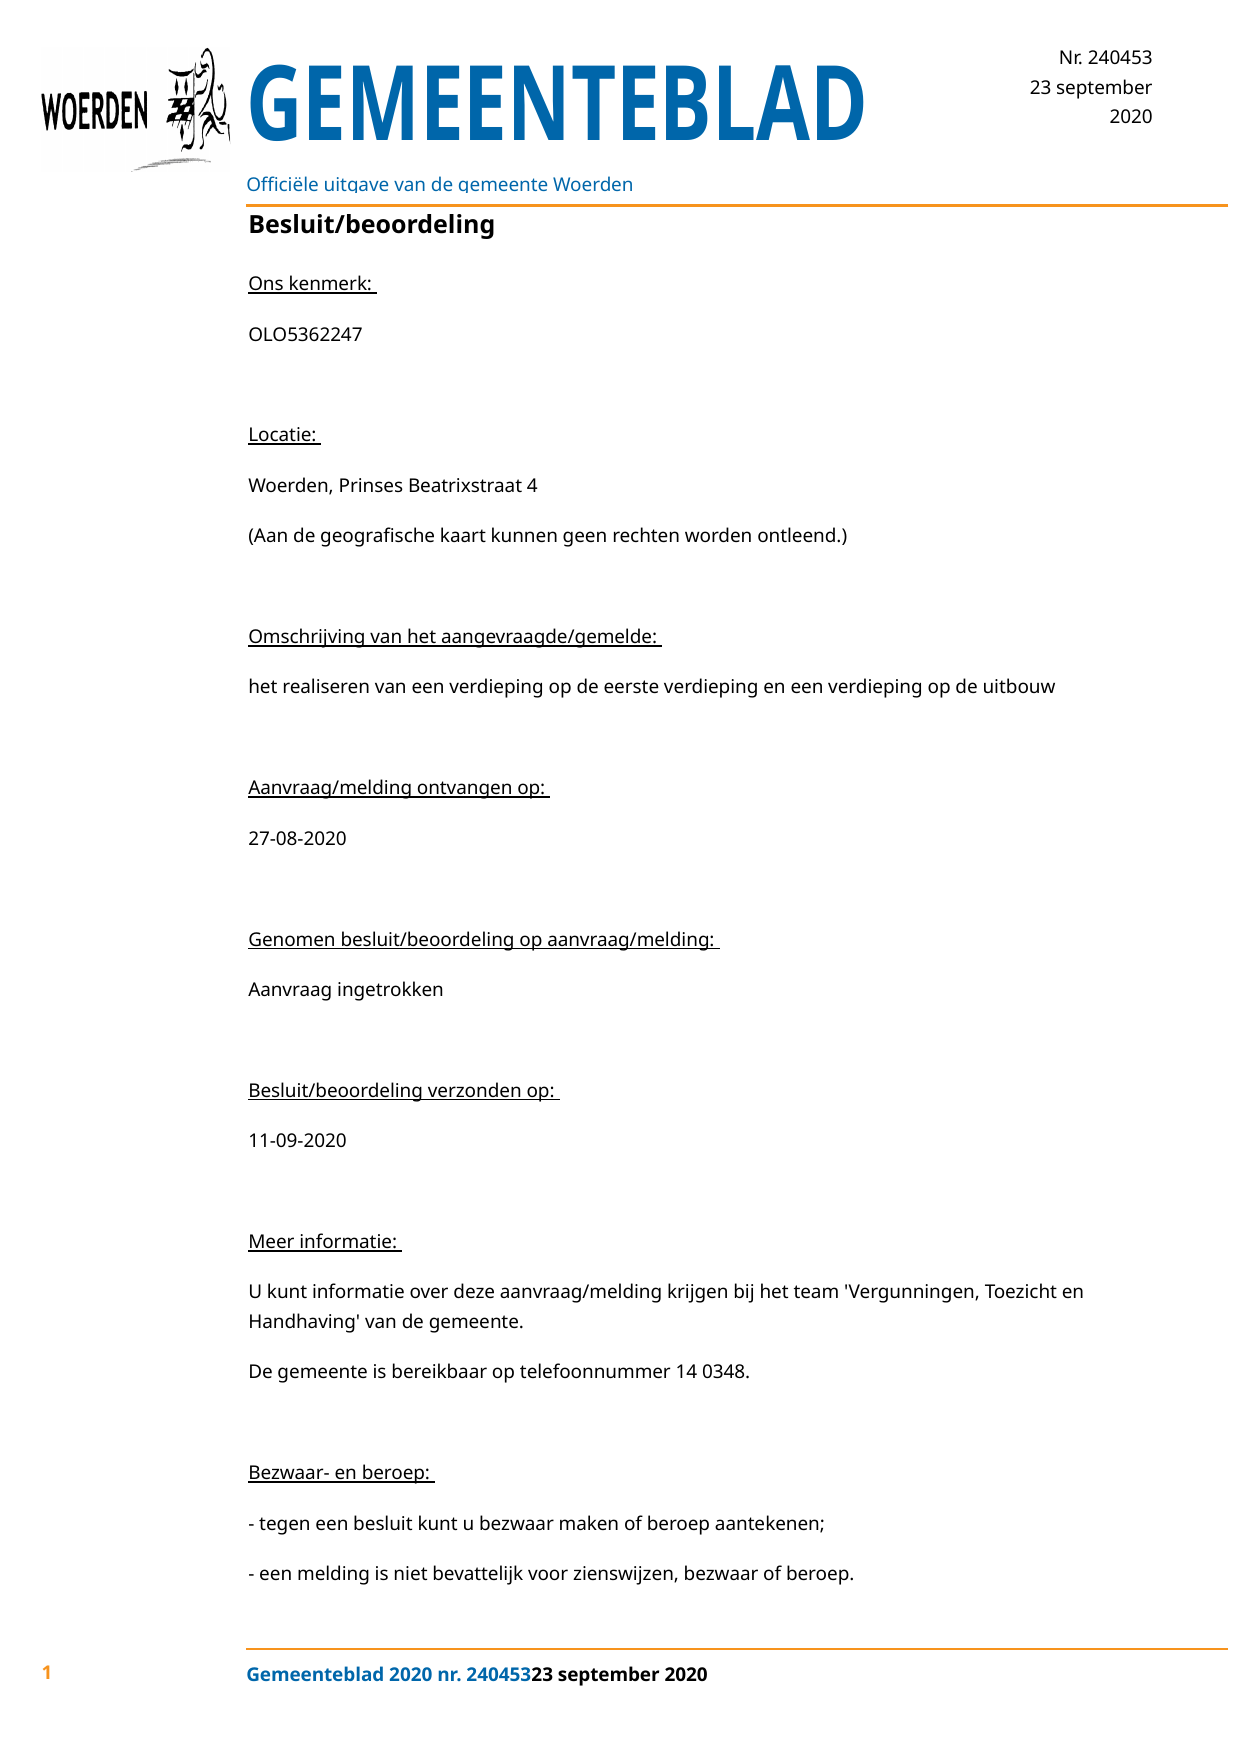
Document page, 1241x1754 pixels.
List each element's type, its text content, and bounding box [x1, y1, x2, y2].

text Ons kenmerk: [248, 270, 1152, 296]
text (Aan de geografische kaart kunnen geen rechten worden ontleend.) [248, 522, 1152, 548]
text Besluit/beoordeling [248, 207, 1152, 241]
text Woerden, Prinses Beatrixstraat 4 [248, 472, 1152, 498]
text het realiseren van een verdieping op de eerste verdieping en een verdieping op de uitbouw [248, 674, 1152, 699]
text De gemeente is bereikbaar op telefoonnummer 14 0348. [248, 1359, 1152, 1384]
text Locatie: [248, 422, 1152, 447]
text Meer informatie: [248, 1228, 1152, 1254]
text - een melding is niet bevattelijk voor zienswijzen, bezwaar of beroep. [248, 1560, 1152, 1586]
text - tegen een besluit kunt u bezwaar maken of beroep aantekenen; [248, 1510, 1152, 1536]
text U kunt informatie over deze aanvraag/melding krijgen bij het team 'Vergunningen, Toezicht en Handhaving' van de gemeente. [248, 1279, 1152, 1334]
text 27-08-2020 [248, 825, 1152, 851]
text Genomen besluit/beoordeling op aanvraag/melding: [248, 926, 1152, 951]
text Aanvraag/melding ontvangen op: [248, 774, 1152, 800]
text Bezwaar- en beroep: [248, 1459, 1152, 1485]
text 11-09-2020 [248, 1127, 1152, 1153]
text OLO5362247 [248, 321, 1152, 346]
text Omschrijving van het aangevraagde/gemelde: [248, 623, 1152, 649]
picture [41, 47, 231, 172]
text Aanvraag ingetrokken [248, 976, 1152, 1002]
text Besluit/beoordeling verzonden op: [248, 1077, 1152, 1103]
